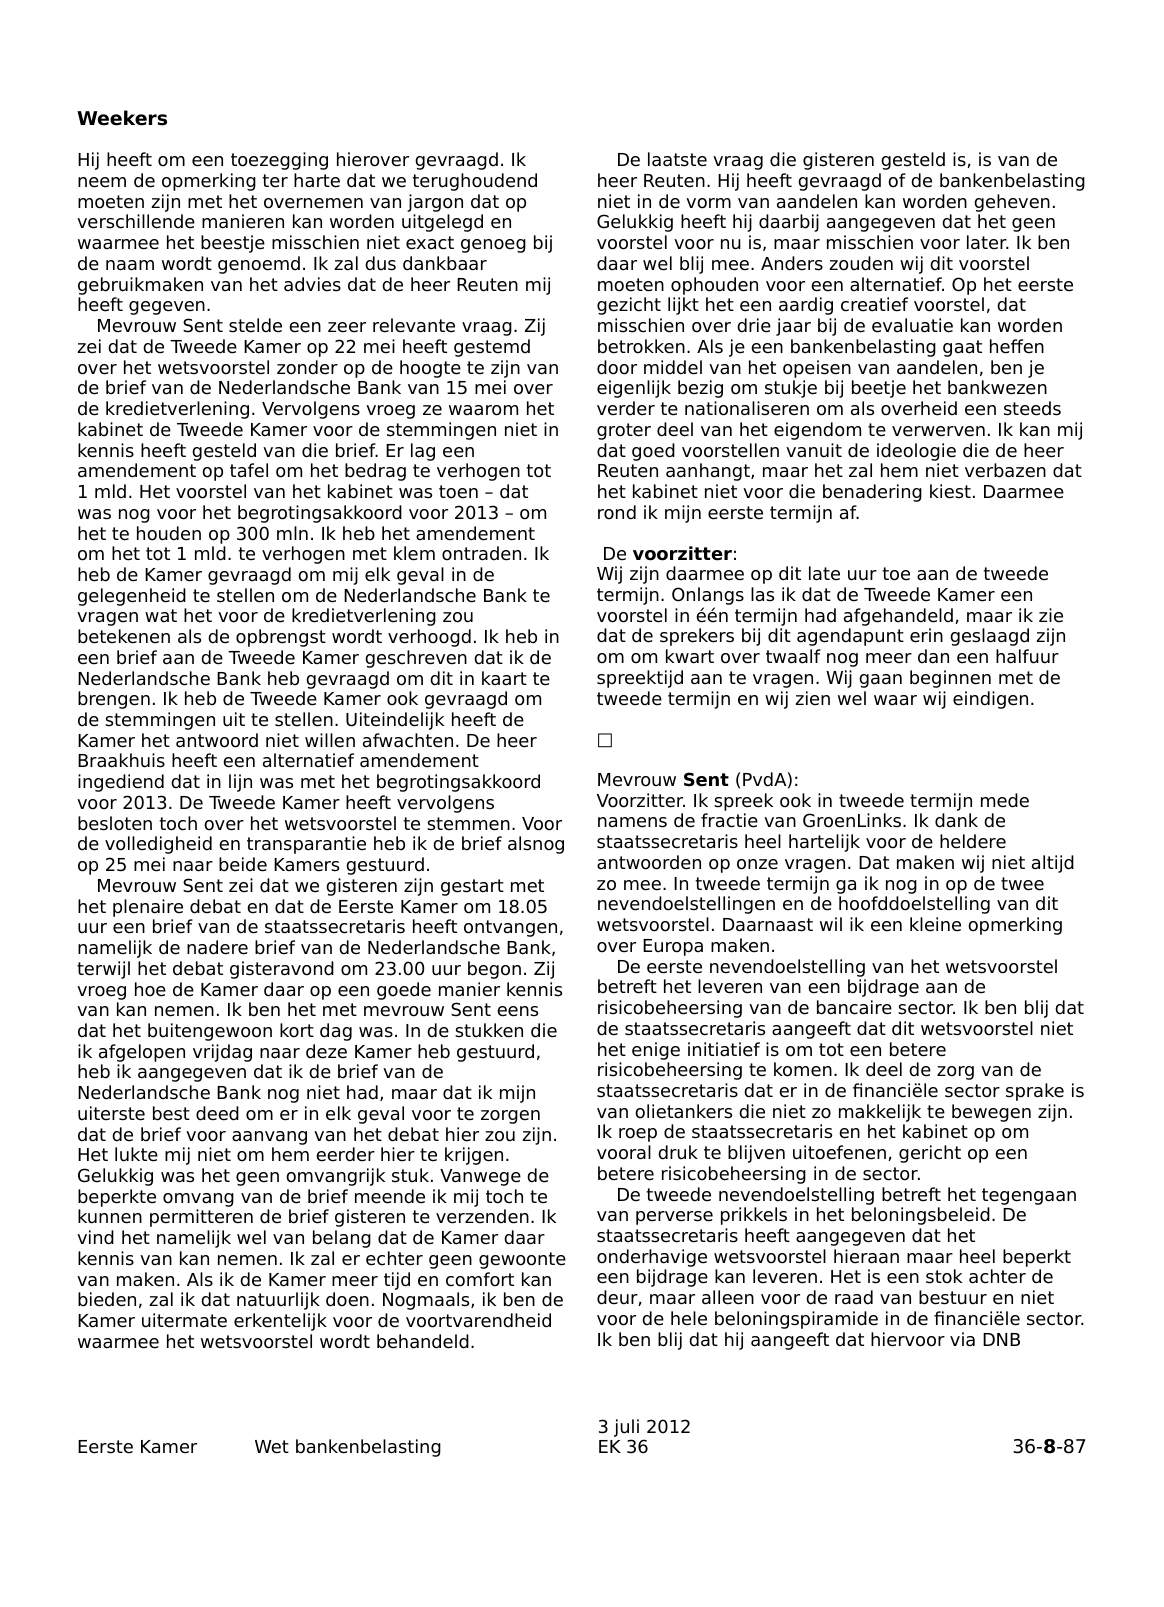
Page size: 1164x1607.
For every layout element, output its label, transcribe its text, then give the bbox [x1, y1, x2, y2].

text □ [596, 729, 1087, 750]
text Wij zijn daarmee op dit late uur toe aan de tweede termijn. Onlangs las ik dat de Tweede Kamer een voorstel in één termijn had afgehandeld, maar ik zie dat de sprekers bij dit agendapunt erin geslaagd zijn om om kwart over twaalf nog meer dan een halfuur spreektijd aan te vragen. Wij gaan beginnen met de tweede termijn en wij zien wel waar wij eindigen. [596, 564, 1087, 709]
text De laatste vraag die gisteren gesteld is, is van de heer Reuten. Hij heeft gevraagd of de bankenbelasting niet in de vorm van aandelen kan worden geheven. Gelukkig heeft hij daarbij aangegeven dat het geen voorstel voor nu is, maar misschien voor later. Ik ben daar wel blij mee. Anders zouden wij dit voorstel moeten ophouden voor een alternatief. Op het eerste gezicht lijkt het een aardig creatief voorstel, dat misschien over drie jaar bij de evaluatie kan worden betrokken. Als je een bankenbelasting gaat heffen door middel van het opeisen van aandelen, ben je eigenlijk bezig om stukje bij beetje het bankwezen verder te nationaliseren om als overheid een steeds groter deel van het eigendom te verwerven. Ik kan mij dat goed voorstellen vanuit de ideologie die de heer Reuten aanhangt, maar het zal hem niet verbazen dat het kabinet niet voor die benadering kiest. Daarmee rond ik mijn eerste termijn af. [596, 150, 1087, 523]
text Mevrouw Sent (PvdA): [596, 770, 1087, 791]
text De voorzitter: [596, 543, 1087, 564]
text Voorzitter. Ik spreek ook in tweede termijn mede namens de fractie van GroenLinks. Ik dank de staatssecretaris heel hartelijk voor de heldere antwoorden op onze vragen. Dat maken wij niet altijd zo mee. In tweede termijn ga ik nog in op de twee nevendoelstellingen en de hoofddoelstelling van dit wetsvoorstel. Daarnaast wil ik een kleine opmerking over Europa maken. [596, 791, 1087, 956]
text De tweede nevendoelstelling betreft het tegengaan van perverse prikkels in het beloningsbeleid. De staatssecretaris heeft aangegeven dat het onderhavige wetsvoorstel hieraan maar heel beperkt een bijdrage kan leveren. Het is een stok achter de deur, maar alleen voor de raad van bestuur en niet voor de hele beloningspiramide in de financiële sector. Ik ben blij dat hij aangeeft dat hiervoor via DNB [596, 1184, 1087, 1350]
text Hij heeft om een toezegging hierover gevraagd. Ik neem de opmerking ter harte dat we terughoudend moeten zijn met het overnemen van jargon dat op verschillende manieren kan worden uitgelegd en waarmee het beestje misschien niet exact genoeg bij de naam wordt genoemd. Ik zal dus dankbaar gebruikmaken van het advies dat de heer Reuten mij heeft gegeven. [77, 150, 567, 316]
text De eerste nevendoelstelling van het wetsvoorstel betreft het leveren van een bijdrage aan de risicobeheersing van de bancaire sector. Ik ben blij dat de staatssecretaris aangeeft dat dit wetsvoorstel niet het enige initiatief is om tot een betere risicobeheersing te komen. Ik deel de zorg van de staatssecretaris dat er in de financiële sector sprake is van olietankers die niet zo makkelijk te bewegen zijn. Ik roep de staatssecretaris en het kabinet op om vooral druk te blijven uitoefenen, gericht op een betere risicobeheersing in de sector. [596, 956, 1087, 1184]
text Mevrouw Sent stelde een zeer relevante vraag. Zij zei dat de Tweede Kamer op 22 mei heeft gestemd over het wetsvoorstel zonder op de hoogte te zijn van de brief van de Nederlandsche Bank van 15 mei over de kredietverlening. Vervolgens vroeg ze waarom het kabinet de Tweede Kamer voor de stemmingen niet in kennis heeft gesteld van die brief. Er lag een amendement op tafel om het bedrag te verhogen tot 1 mld. Het voorstel van het kabinet was toen – dat was nog voor het begrotingsakkoord voor 2013 – om het te houden op 300 mln. Ik heb het amendement om het tot 1 mld. te verhogen met klem ontraden. Ik heb de Kamer gevraagd om mij elk geval in de gelegenheid te stellen om de Nederlandsche Bank te vragen wat het voor de kredietverlening zou betekenen als de opbrengst wordt verhoogd. Ik heb in een brief aan de Tweede Kamer geschreven dat ik de Nederlandsche Bank heb gevraagd om dit in kaart te brengen. Ik heb de Tweede Kamer ook gevraagd om de stemmingen uit te stellen. Uiteindelijk heeft de Kamer het antwoord niet willen afwachten. De heer Braakhuis heeft een alternatief amendement ingediend dat in lijn was met het begrotingsakkoord voor 2013. De Tweede Kamer heeft vervolgens besloten toch over het wetsvoorstel te stemmen. Voor de volledigheid en transparantie heb ik de brief alsnog op 25 mei naar beide Kamers gestuurd. [77, 316, 567, 876]
text Mevrouw Sent zei dat we gisteren zijn gestart met het plenaire debat en dat de Eerste Kamer om 18.05 uur een brief van de staatssecretaris heeft ontvangen, namelijk de nadere brief van de Nederlandsche Bank, terwijl het debat gisteravond om 23.00 uur begon. Zij vroeg hoe de Kamer daar op een goede manier kennis van kan nemen. Ik ben het met mevrouw Sent eens dat het buitengewoon kort dag was. In de stukken die ik afgelopen vrijdag naar deze Kamer heb gestuurd, heb ik aangegeven dat ik de brief van de Nederlandsche Bank nog niet had, maar dat ik mijn uiterste best deed om er in elk geval voor te zorgen dat de brief voor aanvang van het debat hier zou zijn. Het lukte mij niet om hem eerder hier te krijgen. Gelukkig was het geen omvangrijk stuk. Vanwege de beperkte omvang van de brief meende ik mij toch te kunnen permitteren de brief gisteren te verzenden. Ik vind het namelijk wel van belang dat de Kamer daar kennis van kan nemen. Ik zal er echter geen gewoonte van maken. Als ik de Kamer meer tijd en comfort kan bieden, zal ik dat natuurlijk doen. Nogmaals, ik ben de Kamer uitermate erkentelijk voor de voortvarendheid waarmee het wetsvoorstel wordt behandeld. [77, 876, 567, 1352]
